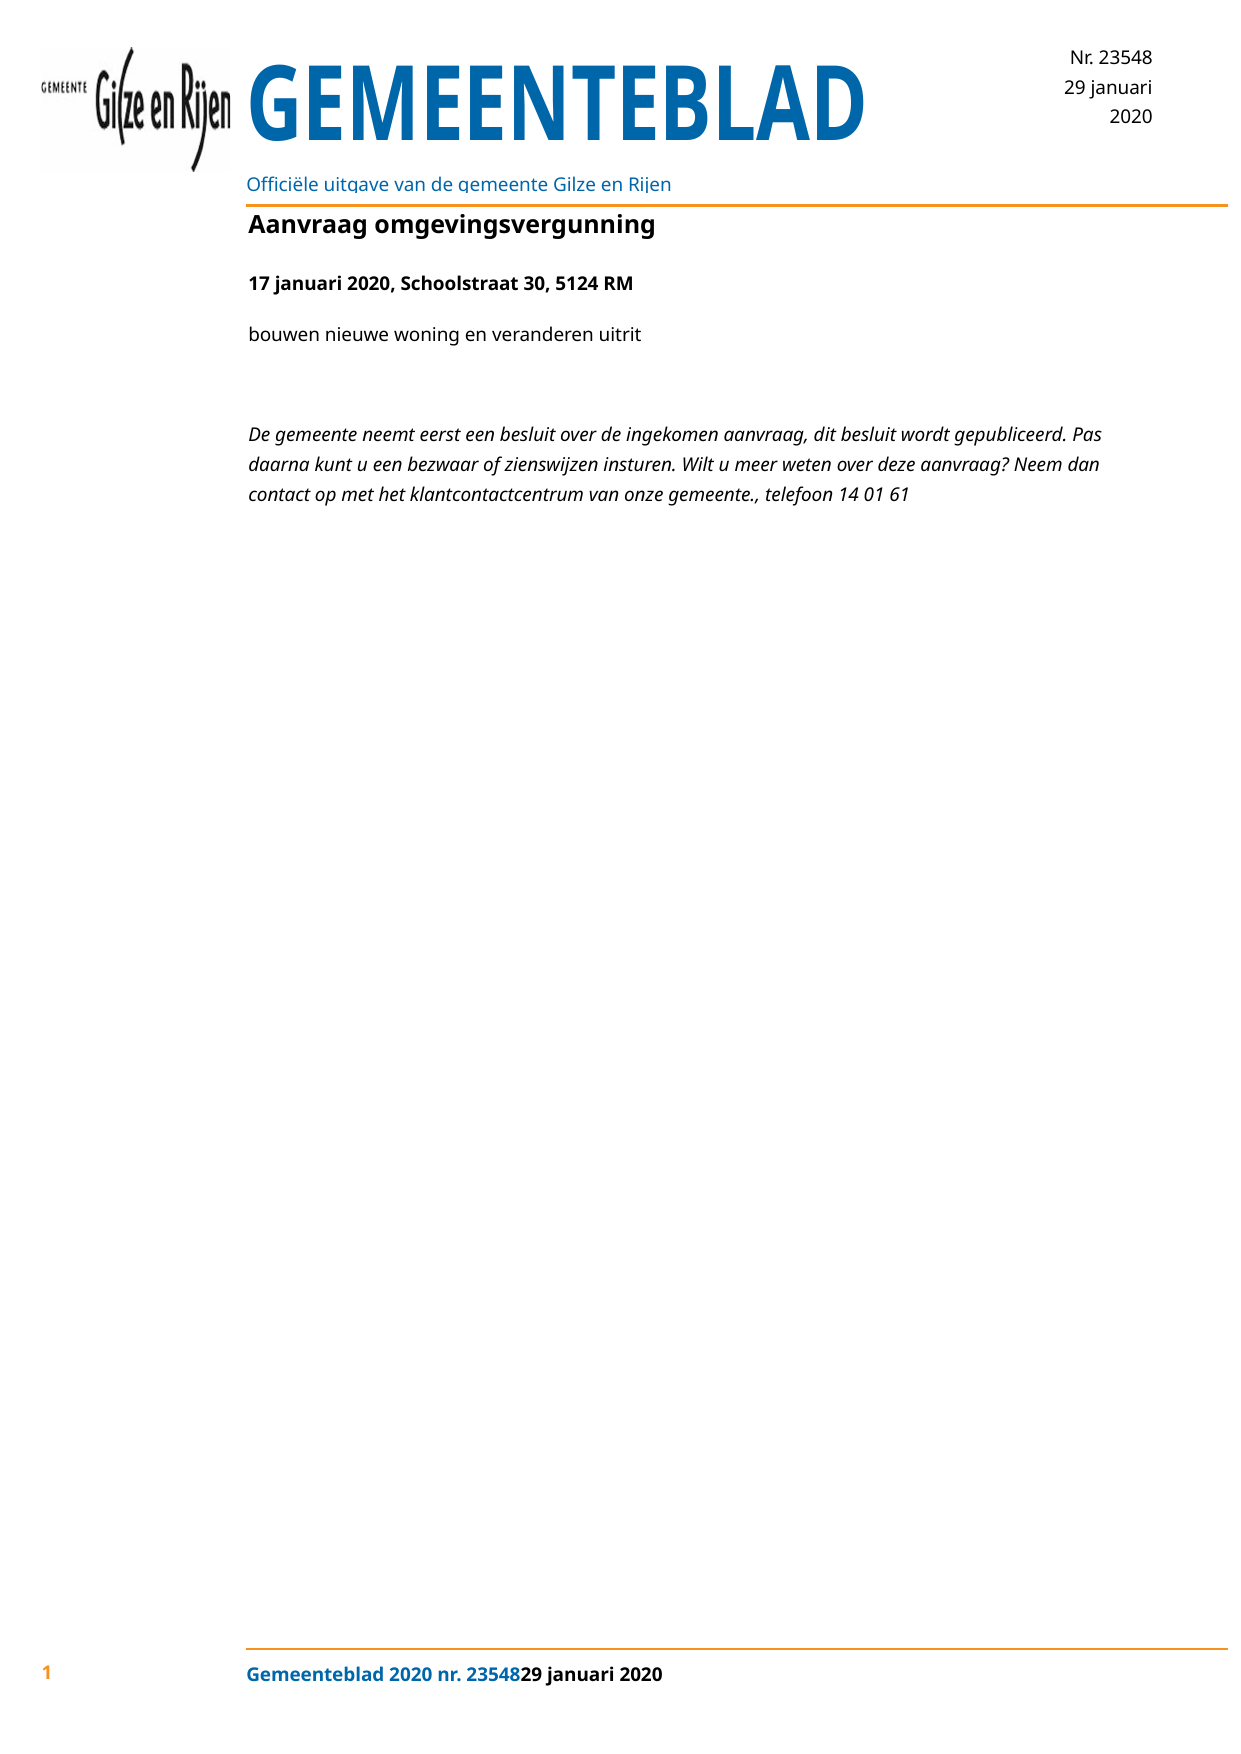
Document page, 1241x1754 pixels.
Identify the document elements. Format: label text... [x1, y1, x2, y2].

text Aanvraag omgevingsvergunning [248, 207, 1152, 241]
picture [41, 47, 231, 172]
text De gemeente neemt eerst een besluit over de ingekomen aanvraag, dit besluit wordt gepubliceerd. Pas daarna kunt u een bezwaar of zienswijzen insturen. Wilt u meer weten over deze aanvraag? Neem dan contact op met het klantcontactcentrum van onze gemeente., telefoon 14 01 61 [248, 422, 1152, 506]
text 17 januari 2020, Schoolstraat 30, 5124 RM [248, 270, 1152, 296]
text bouwen nieuwe woning en veranderen uitrit [248, 321, 1152, 346]
